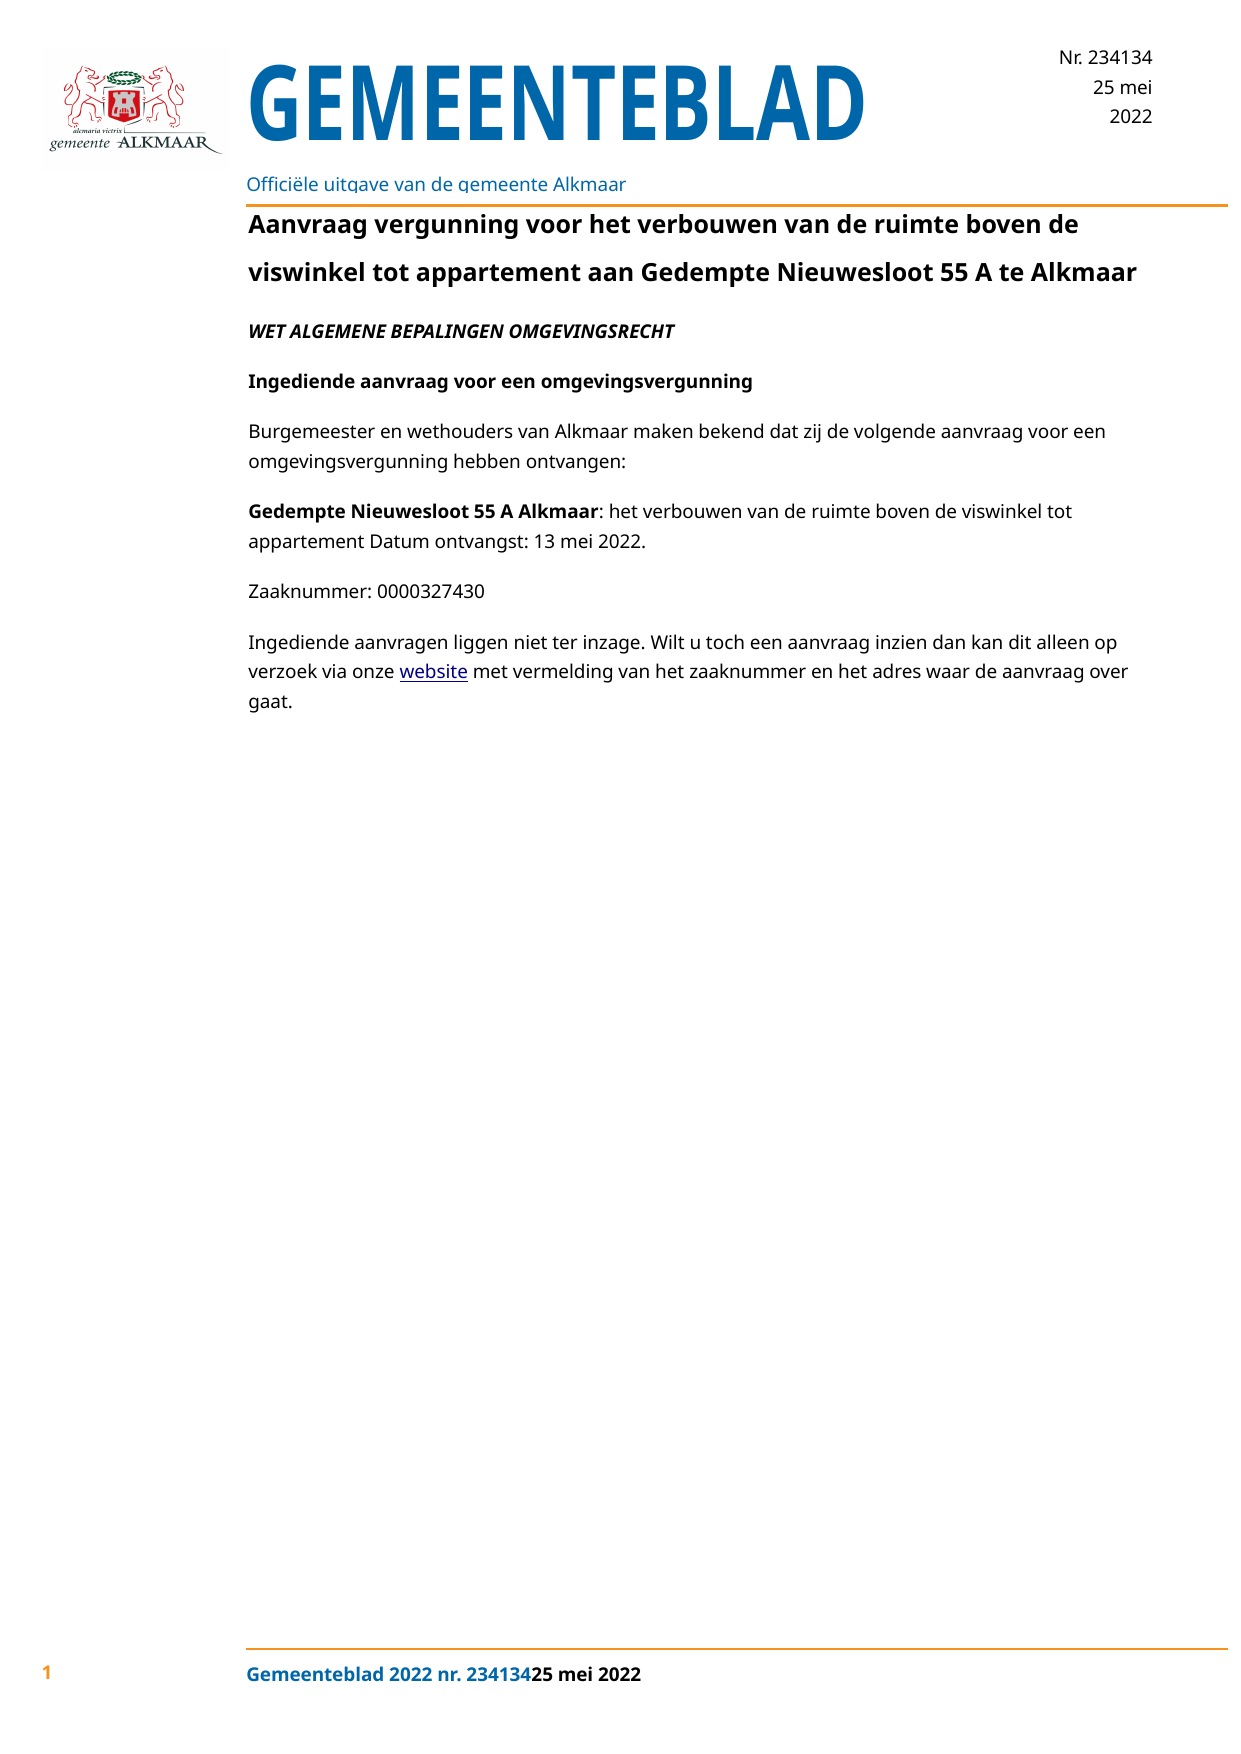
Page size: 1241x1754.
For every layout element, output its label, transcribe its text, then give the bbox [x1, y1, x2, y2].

text WET ALGEMENE BEPALINGEN OMGEVINGSRECHT [248, 318, 1152, 344]
text Zaaknummer: 0000327430 [248, 579, 1152, 604]
text Aanvraag vergunning voor het verbouwen van de ruimte boven de viswinkel tot appartement aan Gedempte Nieuwesloot 55 A te Alkmaar [248, 207, 1152, 288]
text Ingediende aanvragen liggen niet ter inzage. Wilt u toch een aanvraag inzien dan kan dit alleen op verzoek via onze website met vermelding van het zaaknummer en het adres waar de aanvraag over gaat. [248, 629, 1152, 714]
picture [41, 47, 231, 172]
text Burgemeester en wethouders van Alkmaar maken bekend dat zij de volgende aanvraag voor een omgevingsvergunning hebben ontvangen: [248, 419, 1152, 474]
text Gedempte Nieuwesloot 55 A Alkmaar: het verbouwen van de ruimte boven de viswinkel tot appartement Datum ontvangst: 13 mei 2022. [248, 499, 1152, 554]
text Ingediende aanvraag voor een omgevingsvergunning [248, 368, 1152, 394]
